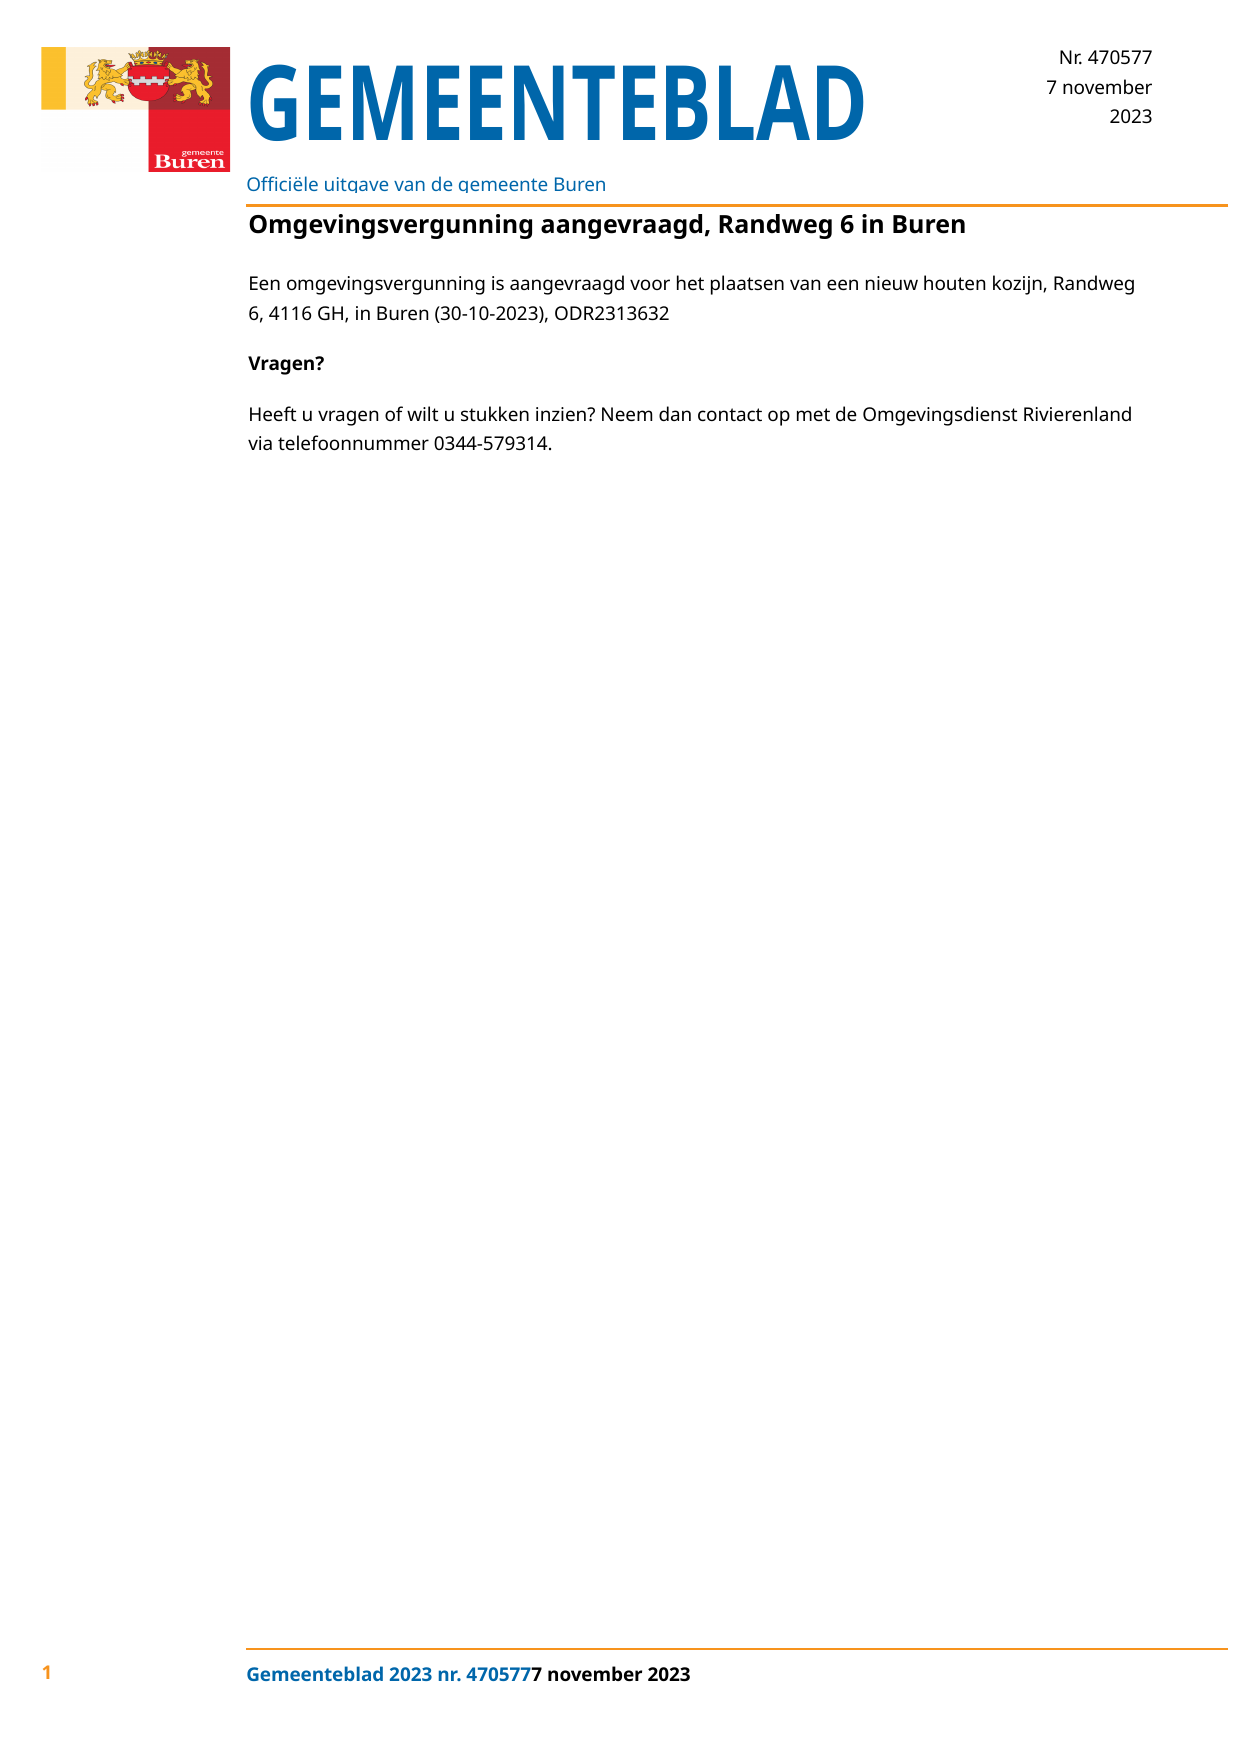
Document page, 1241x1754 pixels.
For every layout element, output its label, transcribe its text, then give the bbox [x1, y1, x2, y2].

text Een omgevingsvergunning is aangevraagd voor het plaatsen van een nieuw houten kozijn, Randweg 6, 4116 GH, in Buren (30-10-2023), ODR2313632 [248, 270, 1152, 326]
text Vragen? [248, 350, 1152, 376]
picture [41, 47, 231, 172]
text Heeft u vragen of wilt u stukken inzien? Neem dan contact op met de Omgevingsdienst Rivierenland via telefoonnummer 0344-579314. [248, 401, 1152, 456]
text Omgevingsvergunning aangevraagd, Randweg 6 in Buren [248, 207, 1152, 241]
